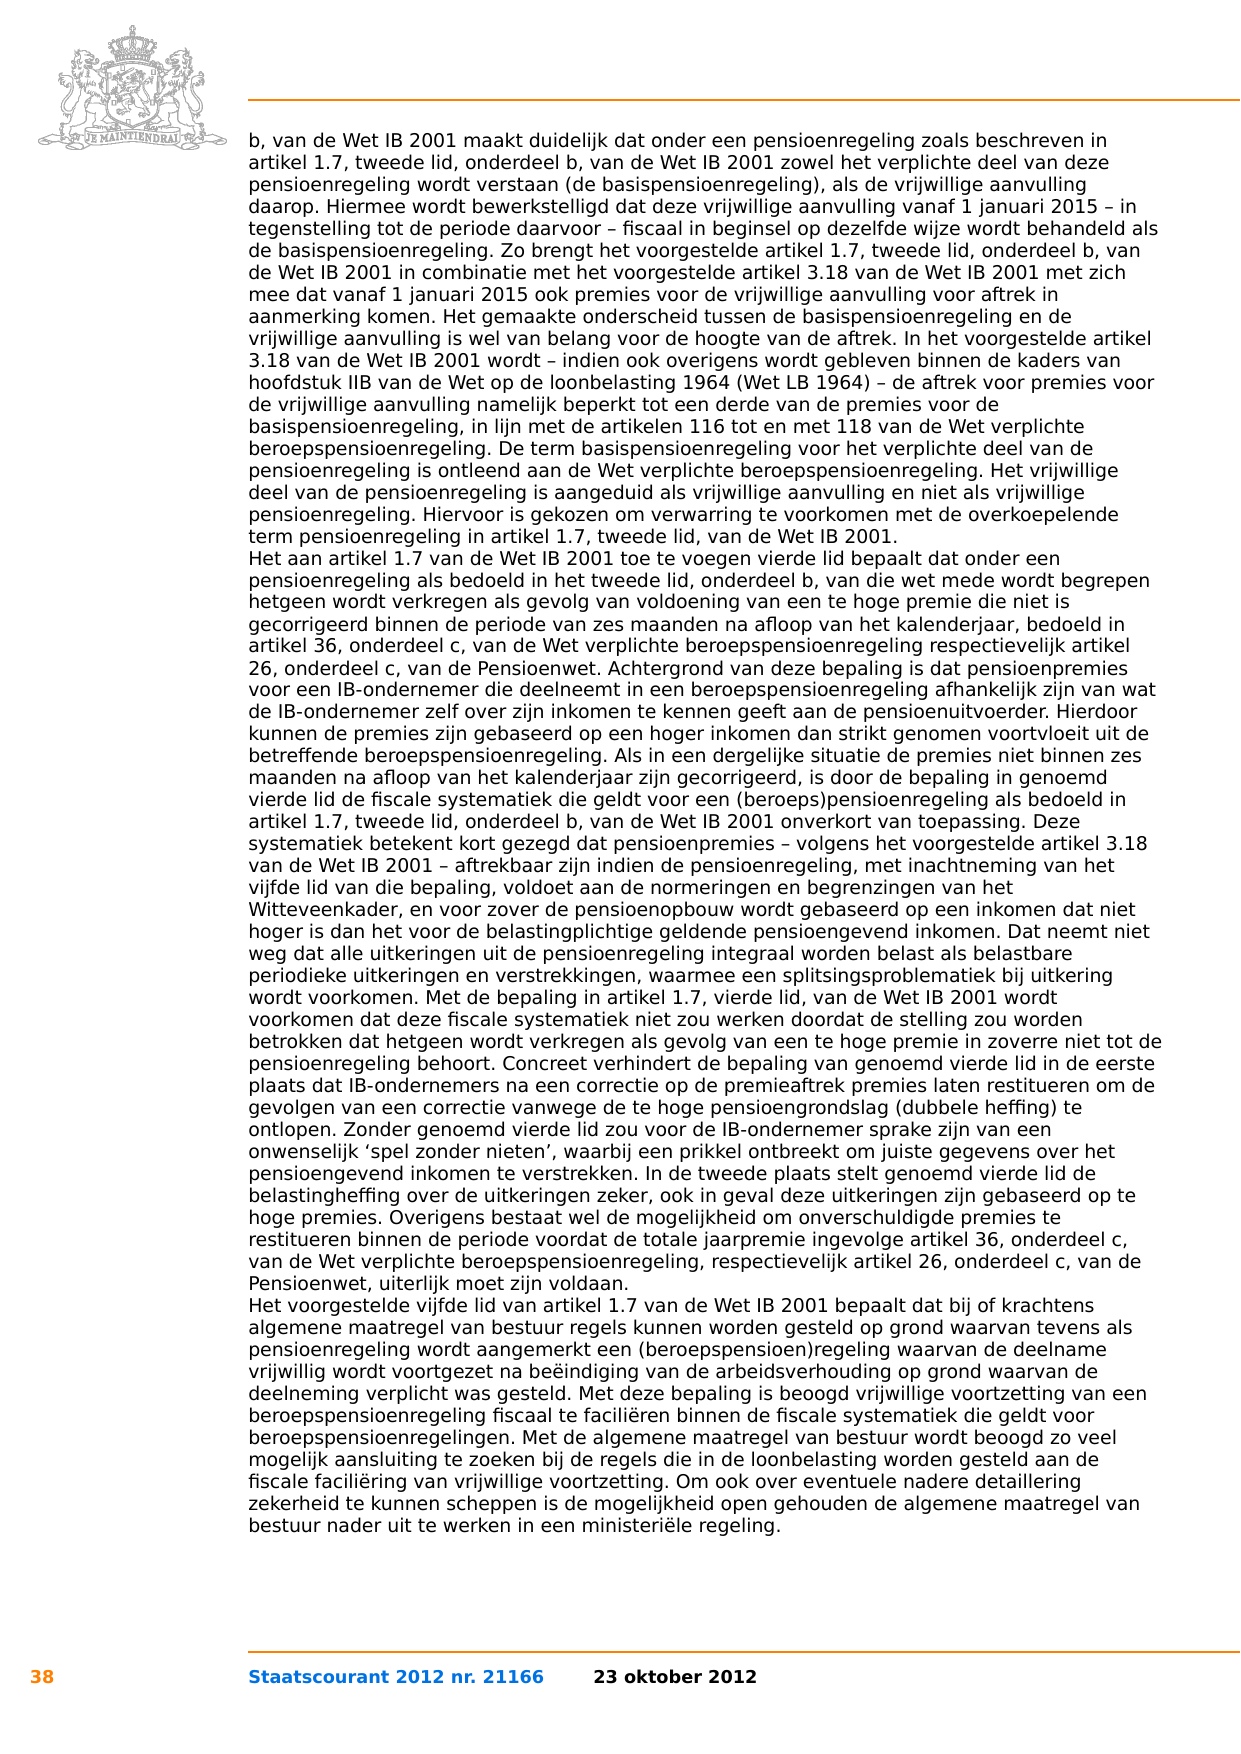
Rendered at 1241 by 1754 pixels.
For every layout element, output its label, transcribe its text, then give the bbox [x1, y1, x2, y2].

text b, van de Wet IB 2001 maakt duidelijk dat onder een pensioenregeling zoals beschreven in artikel 1.7, tweede lid, onderdeel b, van de Wet IB 2001 zowel het verplichte deel van deze pensioenregeling wordt verstaan (de basispensioenregeling), als de vrijwillige aanvulling daarop. Hiermee wordt bewerkstelligd dat deze vrijwillige aanvulling vanaf 1 januari 2015 – in tegenstelling tot de periode daarvoor – fiscaal in beginsel op dezelfde wijze wordt behandeld als de basispensioenregeling. Zo brengt het voorgestelde artikel 1.7, tweede lid, onderdeel b, van de Wet IB 2001 in combinatie met het voorgestelde artikel 3.18 van de Wet IB 2001 met zich mee dat vanaf 1 januari 2015 ook premies voor de vrijwillige aanvulling voor aftrek in aanmerking komen. Het gemaakte onderscheid tussen de basispensioenregeling en de vrijwillige aanvulling is wel van belang voor de hoogte van de aftrek. In het voorgestelde artikel 3.18 van de Wet IB 2001 wordt – indien ook overigens wordt gebleven binnen de kaders van hoofdstuk IIB van de Wet op de loonbelasting 1964 (Wet LB 1964) – de aftrek voor premies voor de vrijwillige aanvulling namelijk beperkt tot een derde van de premies voor de basispensioenregeling, in lijn met de artikelen 116 tot en met 118 van de Wet verplichte beroepspensioenregeling. De term basispensioenregeling voor het verplichte deel van de pensioenregeling is ontleend aan de Wet verplichte beroepspensioenregeling. Het vrijwillige deel van de pensioenregeling is aangeduid als vrijwillige aanvulling en niet als vrijwillige pensioenregeling. Hiervoor is gekozen om verwarring te voorkomen met de overkoepelende term pensioenregeling in artikel 1.7, tweede lid, van de Wet IB 2001. [248, 130, 1163, 547]
text Het aan artikel 1.7 van de Wet IB 2001 toe te voegen vierde lid bepaalt dat onder een pensioenregeling als bedoeld in het tweede lid, onderdeel b, van die wet mede wordt begrepen hetgeen wordt verkregen als gevolg van voldoening van een te hoge premie die niet is gecorrigeerd binnen de periode van zes maanden na afloop van het kalenderjaar, bedoeld in artikel 36, onderdeel c, van de Wet verplichte beroepspensioenregeling respectievelijk artikel 26, onderdeel c, van de Pensioenwet. Achtergrond van deze bepaling is dat pensioenpremies voor een IB-ondernemer die deelneemt in een beroepspensioenregeling afhankelijk zijn van wat de IB-ondernemer zelf over zijn inkomen te kennen geeft aan de pensioenuitvoerder. Hierdoor kunnen de premies zijn gebaseerd op een hoger inkomen dan strikt genomen voortvloeit uit de betreffende beroepspensioenregeling. Als in een dergelijke situatie de premies niet binnen zes maanden na afloop van het kalenderjaar zijn gecorrigeerd, is door de bepaling in genoemd vierde lid de fiscale systematiek die geldt voor een (beroeps)pensioenregeling als bedoeld in artikel 1.7, tweede lid, onderdeel b, van de Wet IB 2001 onverkort van toepassing. Deze systematiek betekent kort gezegd dat pensioenpremies – volgens het voorgestelde artikel 3.18 van de Wet IB 2001 – aftrekbaar zijn indien de pensioenregeling, met inachtneming van het vijfde lid van die bepaling, voldoet aan de normeringen en begrenzingen van het Witteveenkader, en voor zover de pensioenopbouw wordt gebaseerd op een inkomen dat niet hoger is dan het voor de belastingplichtige geldende pensioengevend inkomen. Dat neemt niet weg dat alle uitkeringen uit de pensioenregeling integraal worden belast als belastbare periodieke uitkeringen en verstrekkingen, waarmee een splitsingsproblematiek bij uitkering wordt voorkomen. Met de bepaling in artikel 1.7, vierde lid, van de Wet IB 2001 wordt voorkomen dat deze fiscale systematiek niet zou werken doordat de stelling zou worden betrokken dat hetgeen wordt verkregen als gevolg van een te hoge premie in zoverre niet tot de pensioenregeling behoort. Concreet verhindert de bepaling van genoemd vierde lid in de eerste plaats dat IB-ondernemers na een correctie op de premieaftrek premies laten restitueren om de gevolgen van een correctie vanwege de te hoge pensioengrondslag (dubbele heffing) te ontlopen. Zonder genoemd vierde lid zou voor de IB-ondernemer sprake zijn van een onwenselijk ‘spel zonder nieten’, waarbij een prikkel ontbreekt om juiste gegevens over het pensioengevend inkomen te verstrekken. In de tweede plaats stelt genoemd vierde lid de belastingheffing over de uitkeringen zeker, ook in geval deze uitkeringen zijn gebaseerd op te hoge premies. Overigens bestaat wel de mogelijkheid om onverschuldigde premies te restitueren binnen de periode voordat de totale jaarpremie ingevolge artikel 36, onderdeel c, van de Wet verplichte beroepspensioenregeling, respectievelijk artikel 26, onderdeel c, van de Pensioenwet, uiterlijk moet zijn voldaan. [248, 547, 1163, 1295]
picture [38, 25, 227, 150]
text Het voorgestelde vijfde lid van artikel 1.7 van de Wet IB 2001 bepaalt dat bij of krachtens algemene maatregel van bestuur regels kunnen worden gesteld op grond waarvan tevens als pensioenregeling wordt aangemerkt een (beroepspensioen)regeling waarvan de deelname vrijwillig wordt voortgezet na beëindiging van de arbeidsverhouding op grond waarvan de deelneming verplicht was gesteld. Met deze bepaling is beoogd vrijwillige voortzetting van een beroepspensioenregeling fiscaal te faciliëren binnen de fiscale systematiek die geldt voor beroepspensioenregelingen. Met de algemene maatregel van bestuur wordt beoogd zo veel mogelijk aansluiting te zoeken bij de regels die in de loonbelasting worden gesteld aan de fiscale faciliëring van vrijwillige voortzetting. Om ook over eventuele nadere detaillering zekerheid te kunnen scheppen is de mogelijkheid open gehouden de algemene maatregel van bestuur nader uit te werken in een ministeriële regeling. [248, 1295, 1163, 1537]
